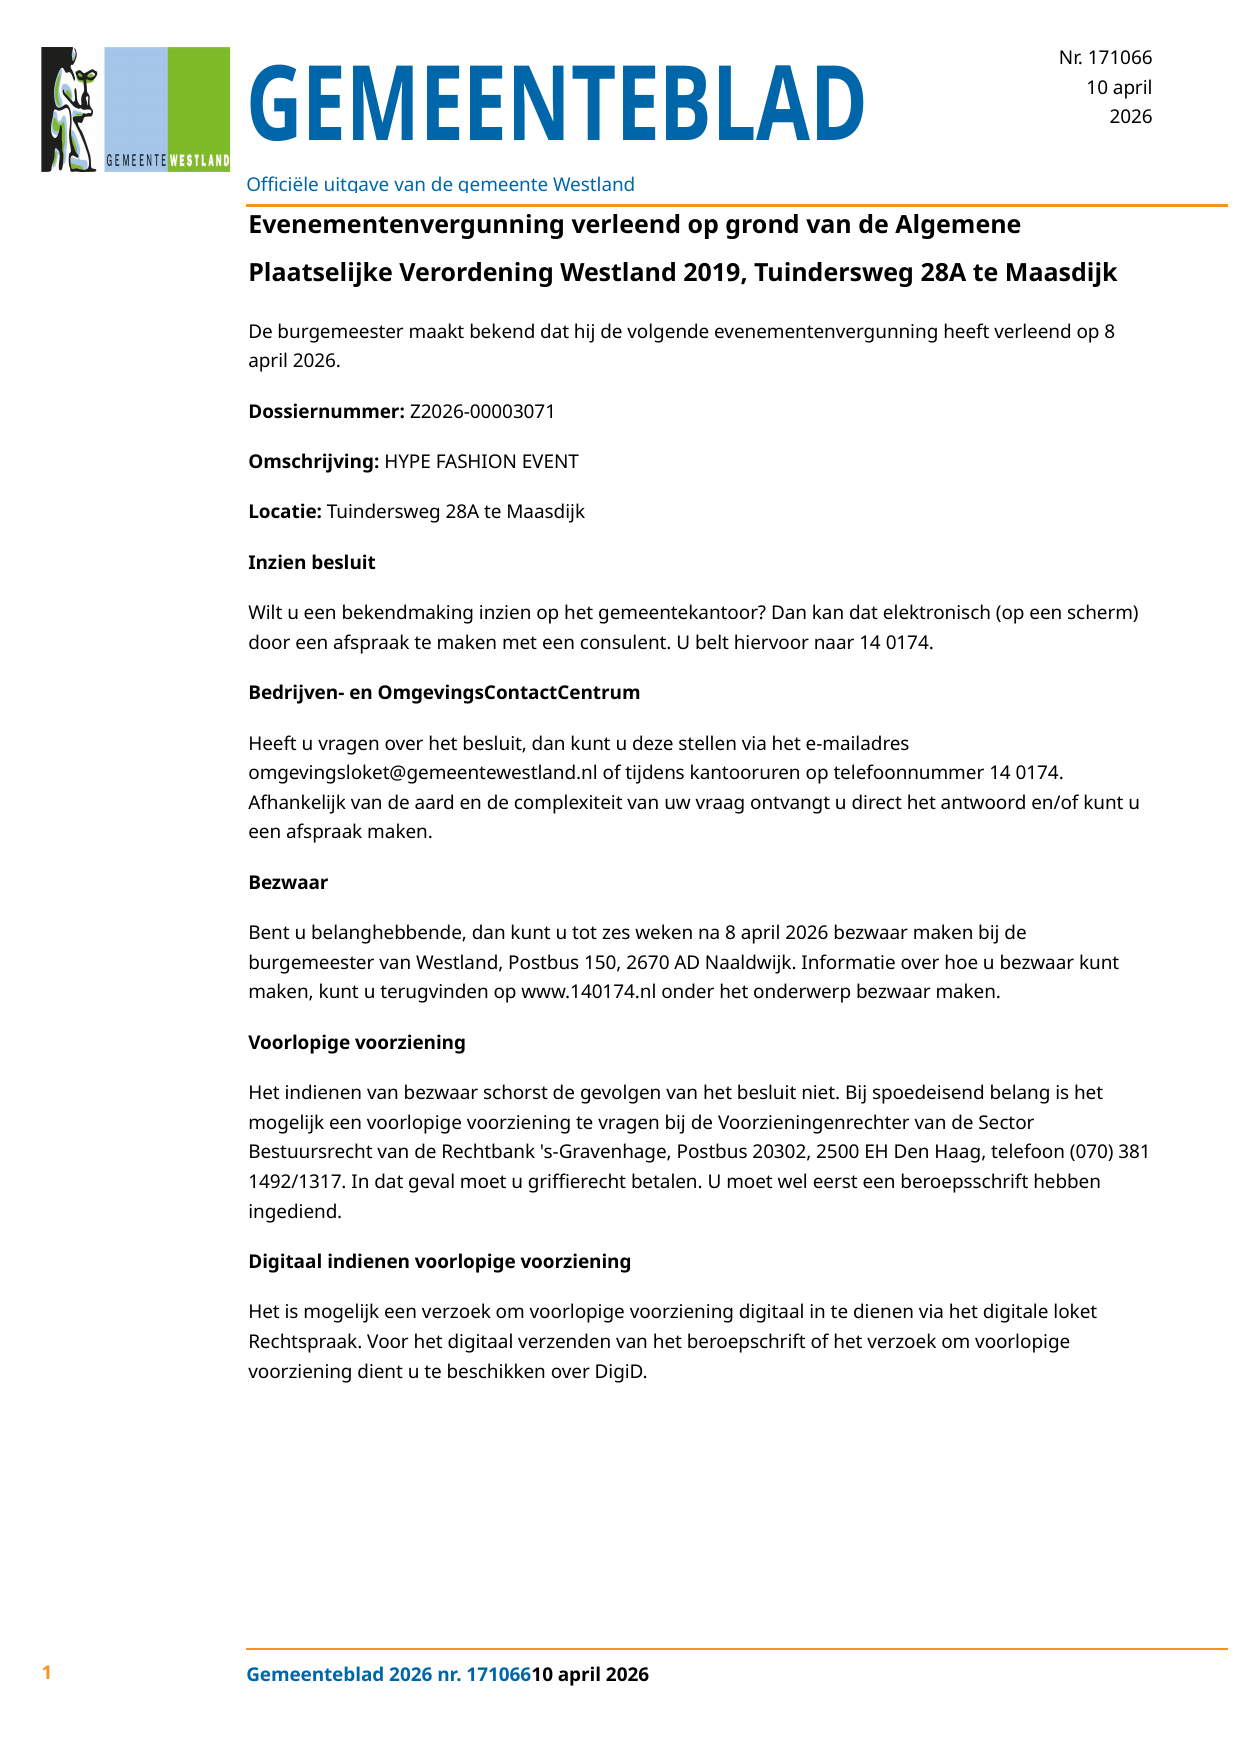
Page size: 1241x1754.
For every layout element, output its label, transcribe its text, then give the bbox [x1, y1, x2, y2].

text De burgemeester maakt bekend dat hij de volgende evenementenvergunning heeft verleend op 8 april 2026. [248, 318, 1152, 373]
text Inzien besluit [248, 549, 1152, 575]
text Evenementenvergunning verleend op grond van de Algemene Plaatselijke Verordening Westland 2019, Tuindersweg 28A te Maasdijk [248, 207, 1152, 288]
text Digitaal indienen voorlopige voorziening [248, 1248, 1152, 1274]
text Bedrijven- en OmgevingsContactCentrum [248, 679, 1152, 705]
text Het indienen van bezwaar schorst de gevolgen van het besluit niet. Bij spoedeisend belang is het mogelijk een voorlopige voorziening te vragen bij de Voorzieningenrechter van de Sector Bestuursrecht van de Rechtbank 's-Gravenhage, Postbus 20302, 2500 EH Den Haag, telefoon (070) 381 1492/1317. In dat geval moet u griffierecht betalen. U moet wel eerst een beroepsschrift hebben ingediend. [248, 1079, 1152, 1224]
text Voorlopige voorziening [248, 1029, 1152, 1055]
picture [41, 47, 231, 172]
text Omschrijving: HYPE FASHION EVENT [248, 448, 1152, 474]
text Wilt u een bekendmaking inzien op het gemeentekantoor? Dan kan dat elektronisch (op een scherm) door een afspraak te maken met een consulent. U belt hiervoor naar 14 0174. [248, 599, 1152, 655]
text Heeft u vragen over het besluit, dan kunt u deze stellen via het e-mailadres omgevingsloket@gemeentewestland.nl of tijdens kantooruren op telefoonnummer 14 0174. Afhankelijk van de aard en de complexiteit van uw vraag ontvangt u direct het antwoord en/of kunt u een afspraak maken. [248, 730, 1152, 844]
text Het is mogelijk een verzoek om voorlopige voorziening digitaal in te dienen via het digitale loket Rechtspraak. Voor het digitaal verzenden van het beroepschrift of het verzoek om voorlopige voorziening dient u te beschikken over DigiD. [248, 1299, 1152, 1384]
text Dossiernummer: Z2026-00003071 [248, 398, 1152, 424]
text Bezwaar [248, 869, 1152, 895]
text Locatie: Tuindersweg 28A te Maasdijk [248, 499, 1152, 524]
text Bent u belanghebbende, dan kunt u tot zes weken na 8 april 2026 bezwaar maken bij de burgemeester van Westland, Postbus 150, 2670 AD Naaldwijk. Informatie over hoe u bezwaar kunt maken, kunt u terugvinden op www.140174.nl onder het onderwerp bezwaar maken. [248, 919, 1152, 1004]
